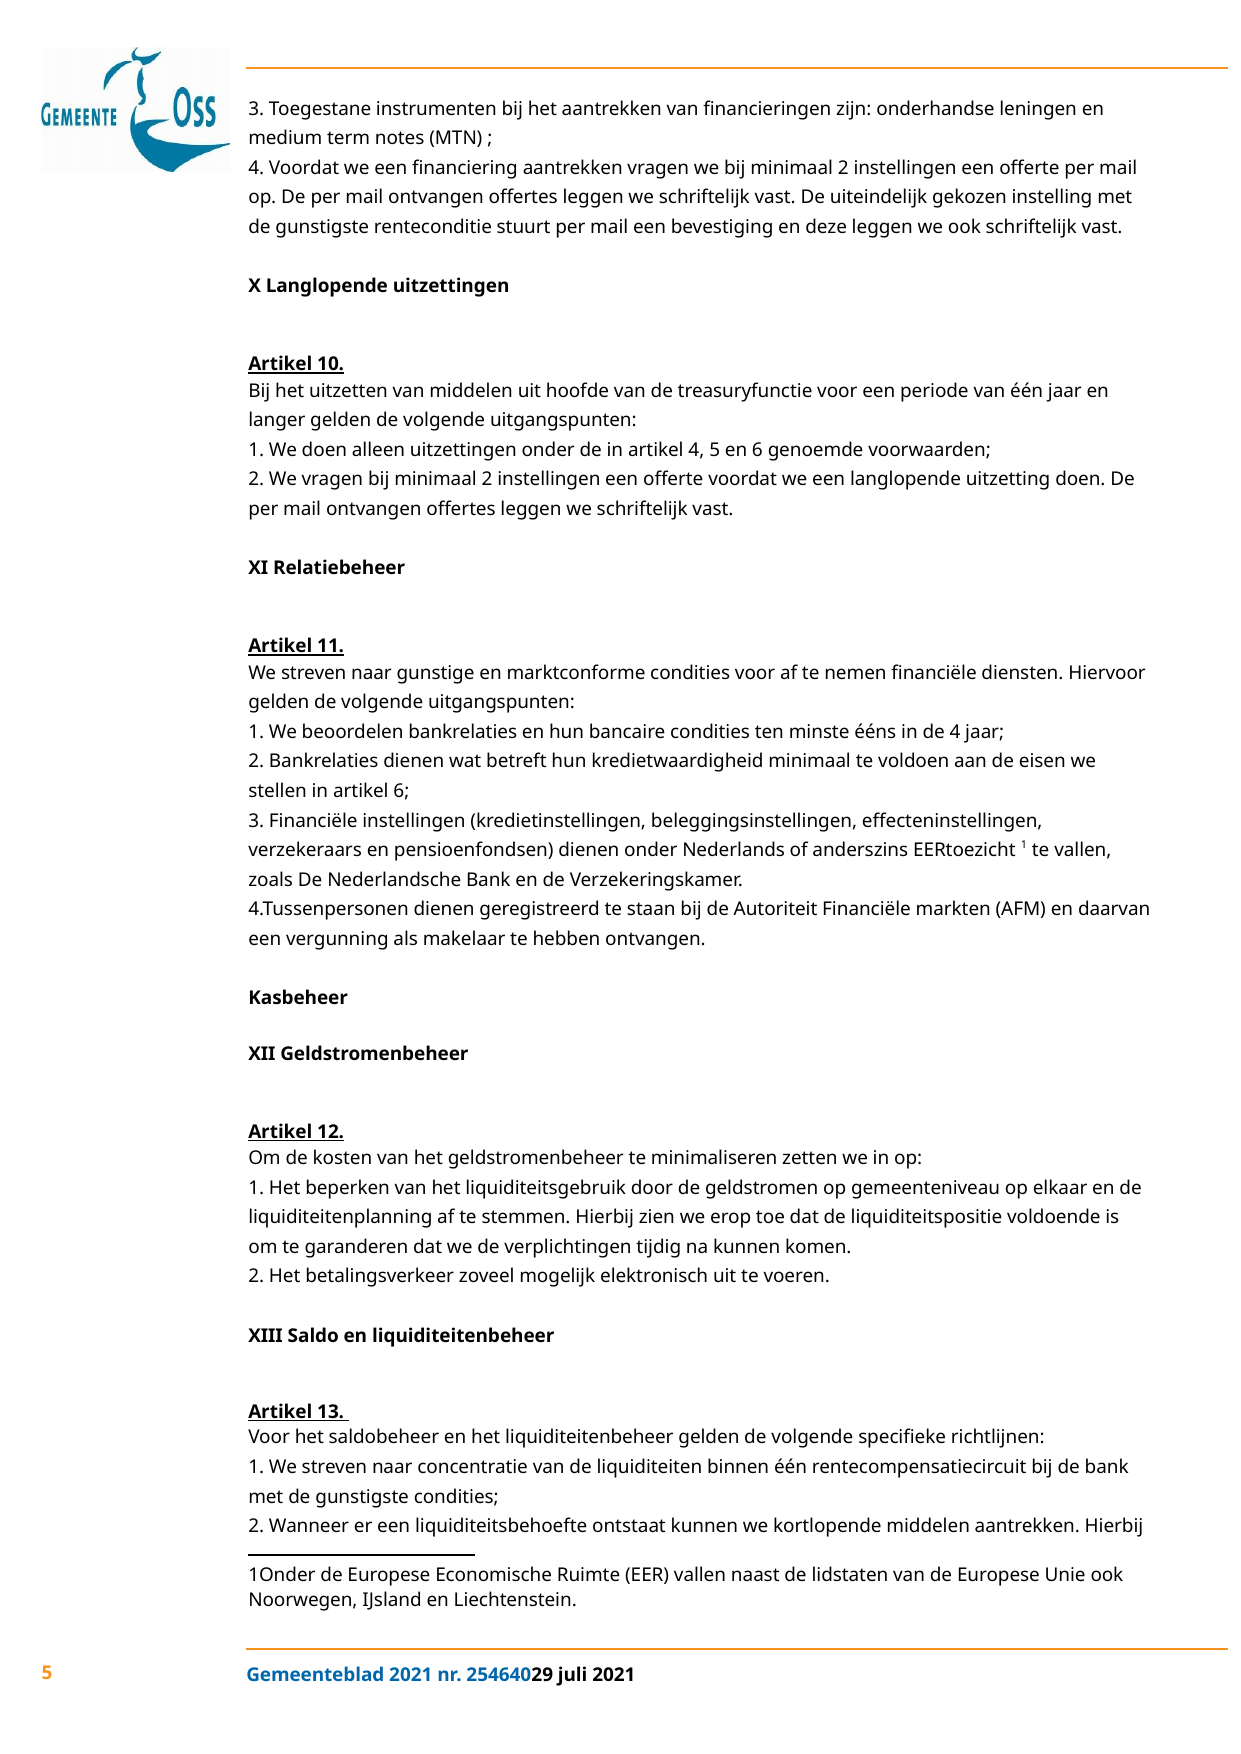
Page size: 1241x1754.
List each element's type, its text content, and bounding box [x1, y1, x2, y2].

text Artikel 11. [248, 631, 1152, 659]
text XI Relatiebeheer [248, 554, 1152, 580]
text X Langlopende uitzettingen [248, 272, 1152, 298]
text 3. Toegestane instrumenten bij het aantrekken van financieringen zijn: onderhandse leningen en medium term notes (MTN) ; [248, 95, 1152, 150]
text 4.Tussenpersonen dienen geregistreerd te staan bij de Autoriteit Financiële markten (AFM) en daarvan een vergunning als makelaar te hebben ontvangen. [248, 896, 1152, 951]
text Artikel 10. [248, 348, 1152, 377]
text 2. Bankrelaties dienen wat betreft hun kredietwaardigheid minimaal te voldoen aan de eisen we stellen in artikel 6; [248, 748, 1152, 803]
text 2. Wanneer er een liquiditeitsbehoefte ontstaat kunnen we kortlopende middelen aantrekken. Hierbij [248, 1512, 1152, 1538]
picture [41, 47, 231, 172]
text 1. We streven naar concentratie van de liquiditeiten binnen één rentecompensatiecircuit bij de bank met de gunstigste condities; [248, 1453, 1152, 1508]
text Kasbeheer [248, 984, 1152, 1010]
text 1. We beoordelen bankrelaties en hun bancaire condities ten minste ééns in de 4 jaar; [248, 718, 1152, 744]
text 1. We doen alleen uitzettingen onder de in artikel 4, 5 en 6 genoemde voorwaarden; [248, 436, 1152, 462]
text Onder de Europese Economische Ruimte (EER) vallen naast de lidstaten van de Europese Unie ook Noorwegen, IJsland en Liechtenstein. [248, 1561, 1152, 1612]
text 2. We vragen bij minimaal 2 instellingen een offerte voordat we een langlopende uitzetting doen. De per mail ontvangen offertes leggen we schriftelijk vast. [248, 466, 1152, 521]
text Voor het saldobeheer en het liquiditeitenbeheer gelden de volgende specifieke richtlijnen: [248, 1424, 1152, 1449]
text 4. Voordat we een financiering aantrekken vragen we bij minimaal 2 instellingen een offerte per mail op. De per mail ontvangen offertes leggen we schriftelijk vast. De uiteindelijk gekozen instelling met de gunstigste renteconditie stuurt per mail een bevestiging en deze leggen we ook schriftelijk vast. [248, 154, 1152, 239]
text 3. Financiële instellingen (kredietinstellingen, beleggingsinstellingen, effecteninstellingen, verzekeraars en pensioenfondsen) dienen onder Nederlands of anderszins EERtoezicht te vallen, zoals De Nederlandsche Bank en de Verzekeringskamer. [248, 807, 1152, 892]
text Om de kosten van het geldstromenbeheer te minimaliseren zetten we in op: [248, 1144, 1152, 1170]
text Artikel 13. [248, 1398, 1152, 1424]
text 1. Het beperken van het liquiditeitsgebruik door de geldstromen op gemeenteniveau op elkaar en de liquiditeitenplanning af te stemmen. Hierbij zien we erop toe dat de liquiditeitspositie voldoende is om te garanderen dat we de verplichtingen tijdig na kunnen komen. [248, 1174, 1152, 1259]
text Artikel 12. [248, 1116, 1152, 1144]
text XIII Saldo en liquiditeitenbeheer [248, 1322, 1152, 1347]
text 2. Het betalingsverkeer zoveel mogelijk elektronisch uit te voeren. [248, 1263, 1152, 1288]
text Bij het uitzetten van middelen uit hoofde van de treasuryfunctie voor een periode van één jaar en langer gelden de volgende uitgangspunten: [248, 377, 1152, 432]
text We streven naar gunstige en marktconforme condities voor af te nemen financiële diensten. Hiervoor gelden de volgende uitgangspunten: [248, 659, 1152, 714]
text XII Geldstromenbeheer [248, 1040, 1152, 1065]
